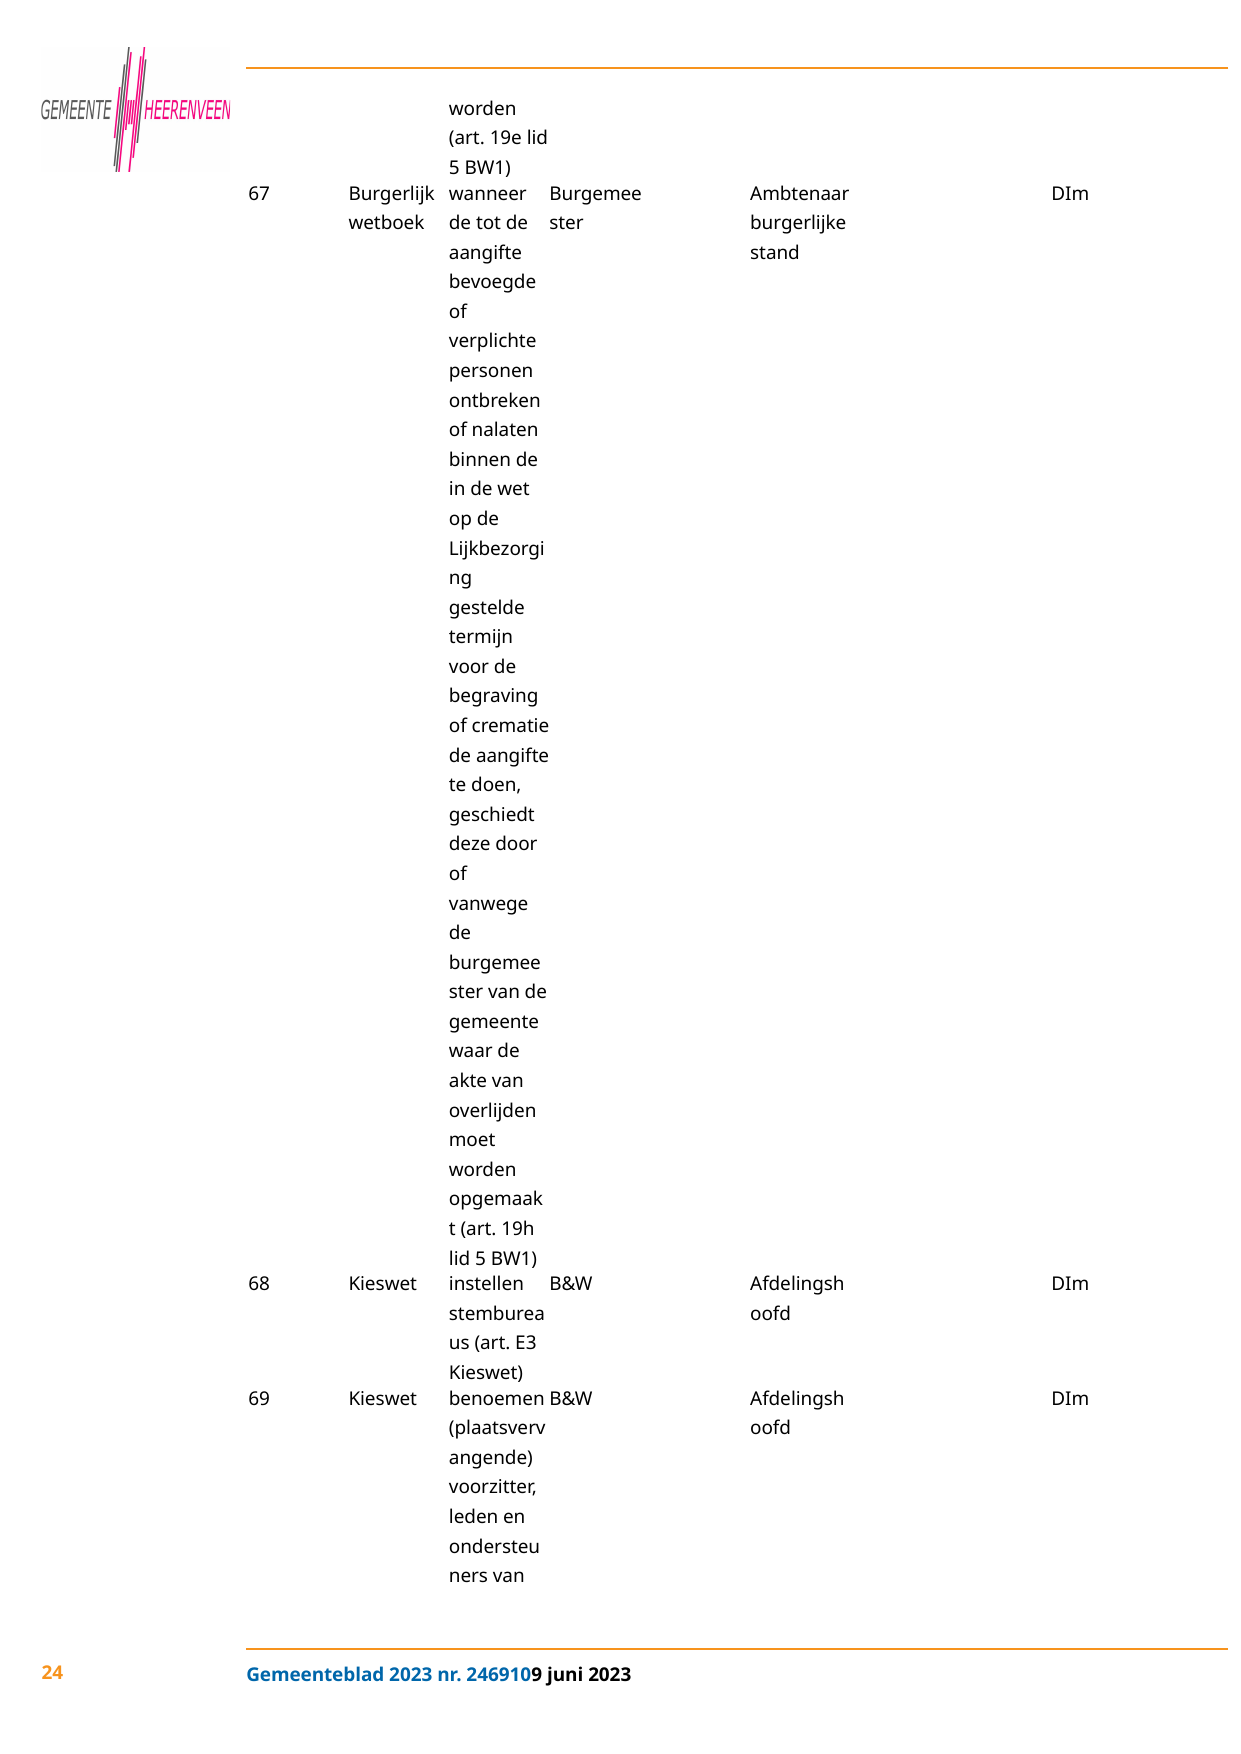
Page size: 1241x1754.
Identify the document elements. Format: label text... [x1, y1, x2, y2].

table_cell wanneer de tot de aangifte bevoegde of verplichte personen ontbreken of nalaten binnen de in de wet op de Lijkbezorging gestelde termijn voor de begraving of crematie de aangifte te doen, geschiedt deze door of vanwege de burgemeester van de gemeente waar de akte van overlijden moet worden opgemaakt (art. 19h lid 5 BW1) [449, 180, 549, 1270]
table_cell 69 [248, 1385, 348, 1588]
table_cell B&W [549, 1385, 649, 1588]
table_cell [348, 95, 449, 180]
table_cell Ambtenaar burgerlijke stand [750, 180, 850, 1270]
table_cell Afdelingshoofd [750, 1385, 850, 1588]
table_cell DIm [1051, 180, 1152, 1270]
table_cell [650, 1270, 750, 1385]
table_cell Kieswet [348, 1270, 449, 1385]
table_cell Burgemeester [549, 180, 649, 1270]
table_cell [248, 95, 348, 180]
table_cell [850, 1270, 951, 1385]
table_cell Burgerlijk wetboek [348, 180, 449, 1270]
table_cell Kieswet [348, 1385, 449, 1588]
table_cell [650, 1385, 750, 1588]
table_cell benoemen (plaatsvervangende) voorzitter, leden en ondersteuners van [449, 1385, 549, 1588]
table_cell [850, 180, 951, 1270]
picture [41, 47, 231, 172]
table_cell instellen stembureaus (art. E3 Kieswet) [449, 1270, 549, 1385]
table_cell B&W [549, 1270, 649, 1385]
table_cell [951, 180, 1051, 1270]
table_cell Afdelingshoofd [750, 1270, 850, 1385]
table_cell [549, 95, 649, 180]
table_cell [750, 95, 850, 180]
table_cell [850, 95, 951, 180]
table_cell DIm [1051, 1385, 1152, 1588]
table_cell [951, 1385, 1051, 1588]
table_cell [650, 180, 750, 1270]
table_cell [650, 95, 750, 180]
table_cell 67 [248, 180, 348, 1270]
table_cell worden (art. 19e lid 5 BW1) [449, 95, 549, 180]
table_cell 68 [248, 1270, 348, 1385]
table_cell DIm [1051, 1270, 1152, 1385]
table_cell [850, 1385, 951, 1588]
table_cell [951, 1270, 1051, 1385]
table_cell [951, 95, 1051, 180]
table_cell [1051, 95, 1152, 180]
